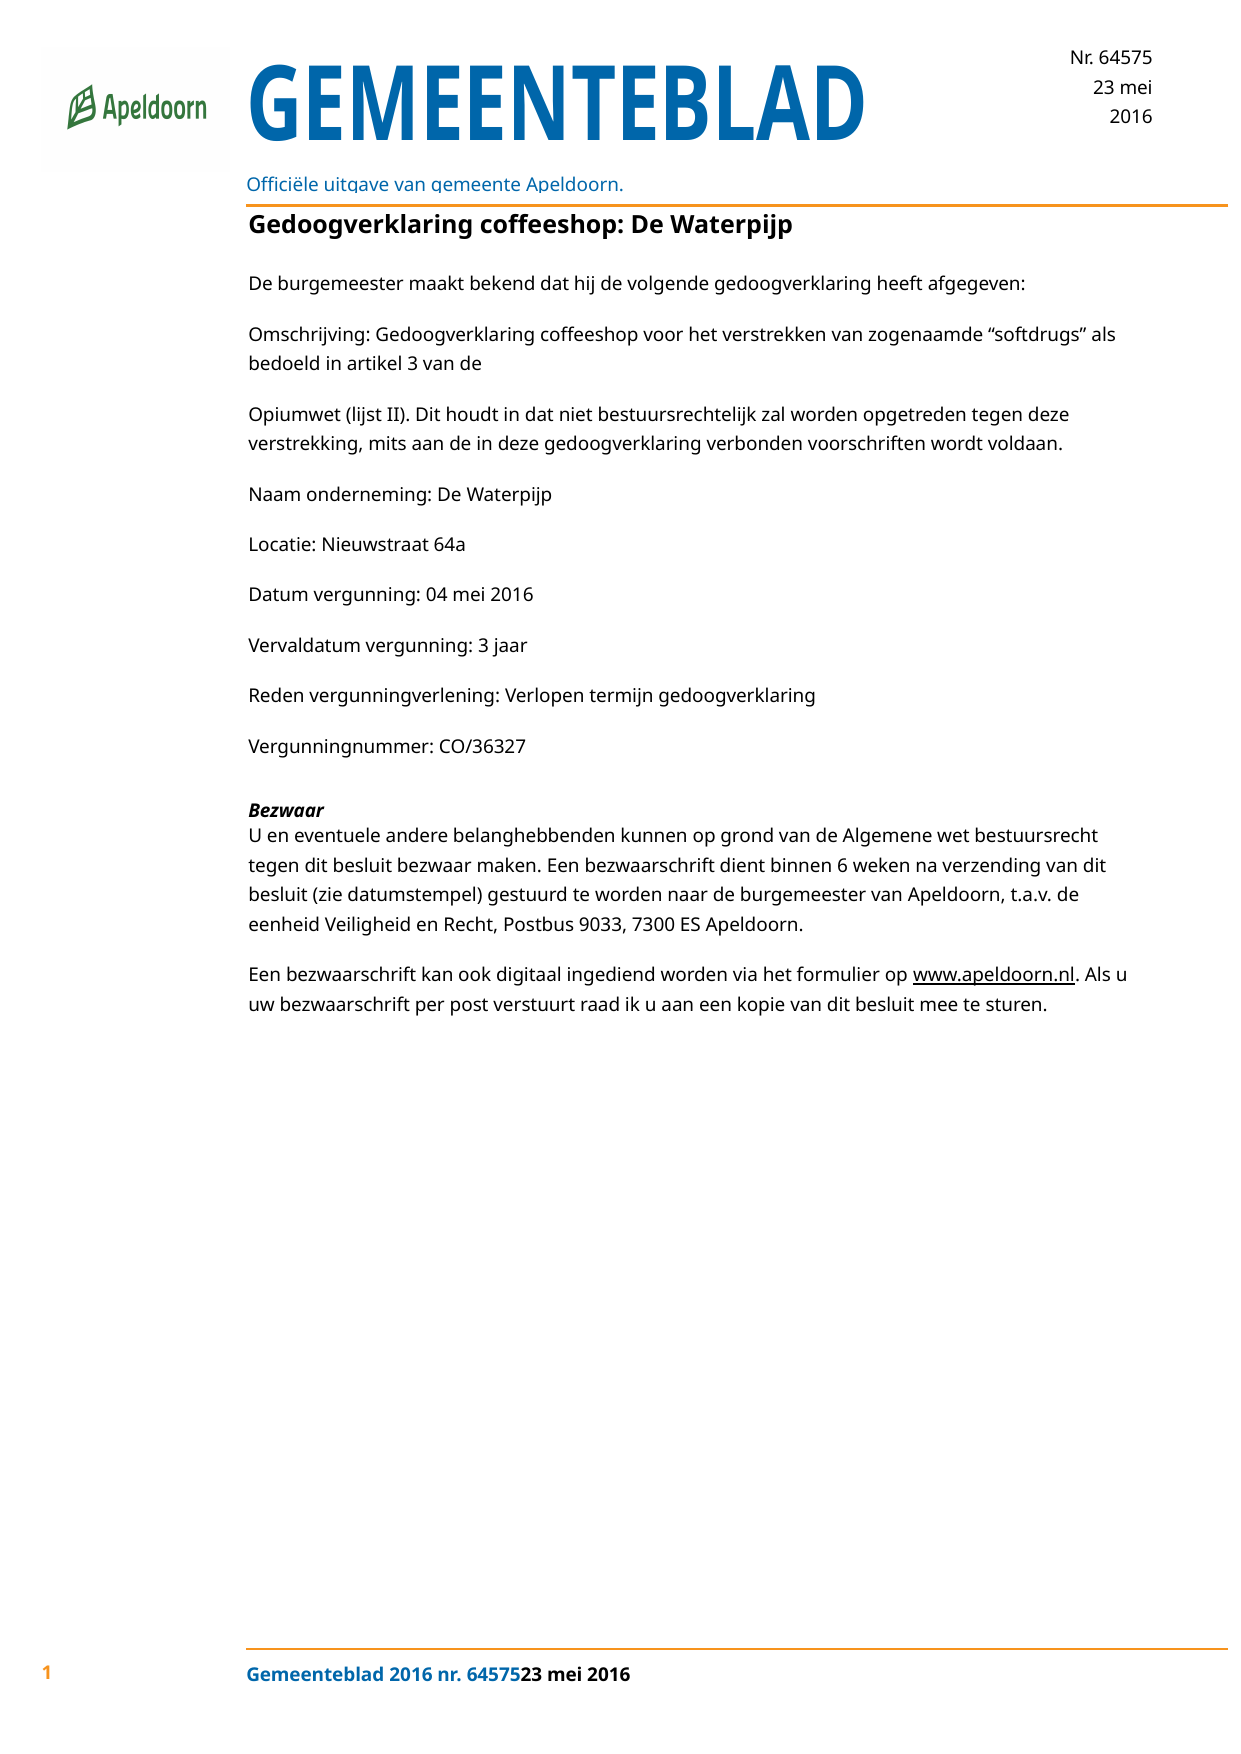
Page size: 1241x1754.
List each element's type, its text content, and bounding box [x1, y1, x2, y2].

text Omschrijving: Gedoogverklaring coffeeshop voor het verstrekken van zogenaamde “softdrugs” als bedoeld in artikel 3 van de [248, 321, 1152, 376]
picture [41, 47, 231, 172]
text Reden vergunningverlening: Verlopen termijn gedoogverklaring [248, 682, 1152, 708]
text Datum vergunning: 04 mei 2016 [248, 582, 1152, 607]
text Een bezwaarschrift kan ook digitaal ingediend worden via het formulier op www.apeldoorn.nl. Als u uw bezwaarschrift per post verstuurt raad ik u aan een kopie van dit besluit mee te sturen. [248, 962, 1152, 1017]
text Bezwaar [248, 797, 1152, 822]
text U en eventuele andere belanghebbenden kunnen op grond van de Algemene wet bestuursrecht tegen dit besluit bezwaar maken. Een bezwaarschrift dient binnen 6 weken na verzending van dit besluit (zie datumstempel) gestuurd te worden naar de burgemeester van Apeldoorn, t.a.v. de eenheid Veiligheid en Recht, Postbus 9033, 7300 ES Apeldoorn. [248, 822, 1152, 937]
text Naam onderneming: De Waterpijp [248, 481, 1152, 506]
text Vergunningnummer: CO/36327 [248, 733, 1152, 758]
text Locatie: Nieuwstraat 64a [248, 531, 1152, 557]
text Opiumwet (lijst II). Dit houdt in dat niet bestuursrechtelijk zal worden opgetreden tegen deze verstrekking, mits aan de in deze gedoogverklaring verbonden voorschriften wordt voldaan. [248, 401, 1152, 456]
text De burgemeester maakt bekend dat hij de volgende gedoogverklaring heeft afgegeven: [248, 270, 1152, 296]
text Gedoogverklaring coffeeshop: De Waterpijp [248, 207, 1152, 241]
text Vervaldatum vergunning: 3 jaar [248, 632, 1152, 658]
